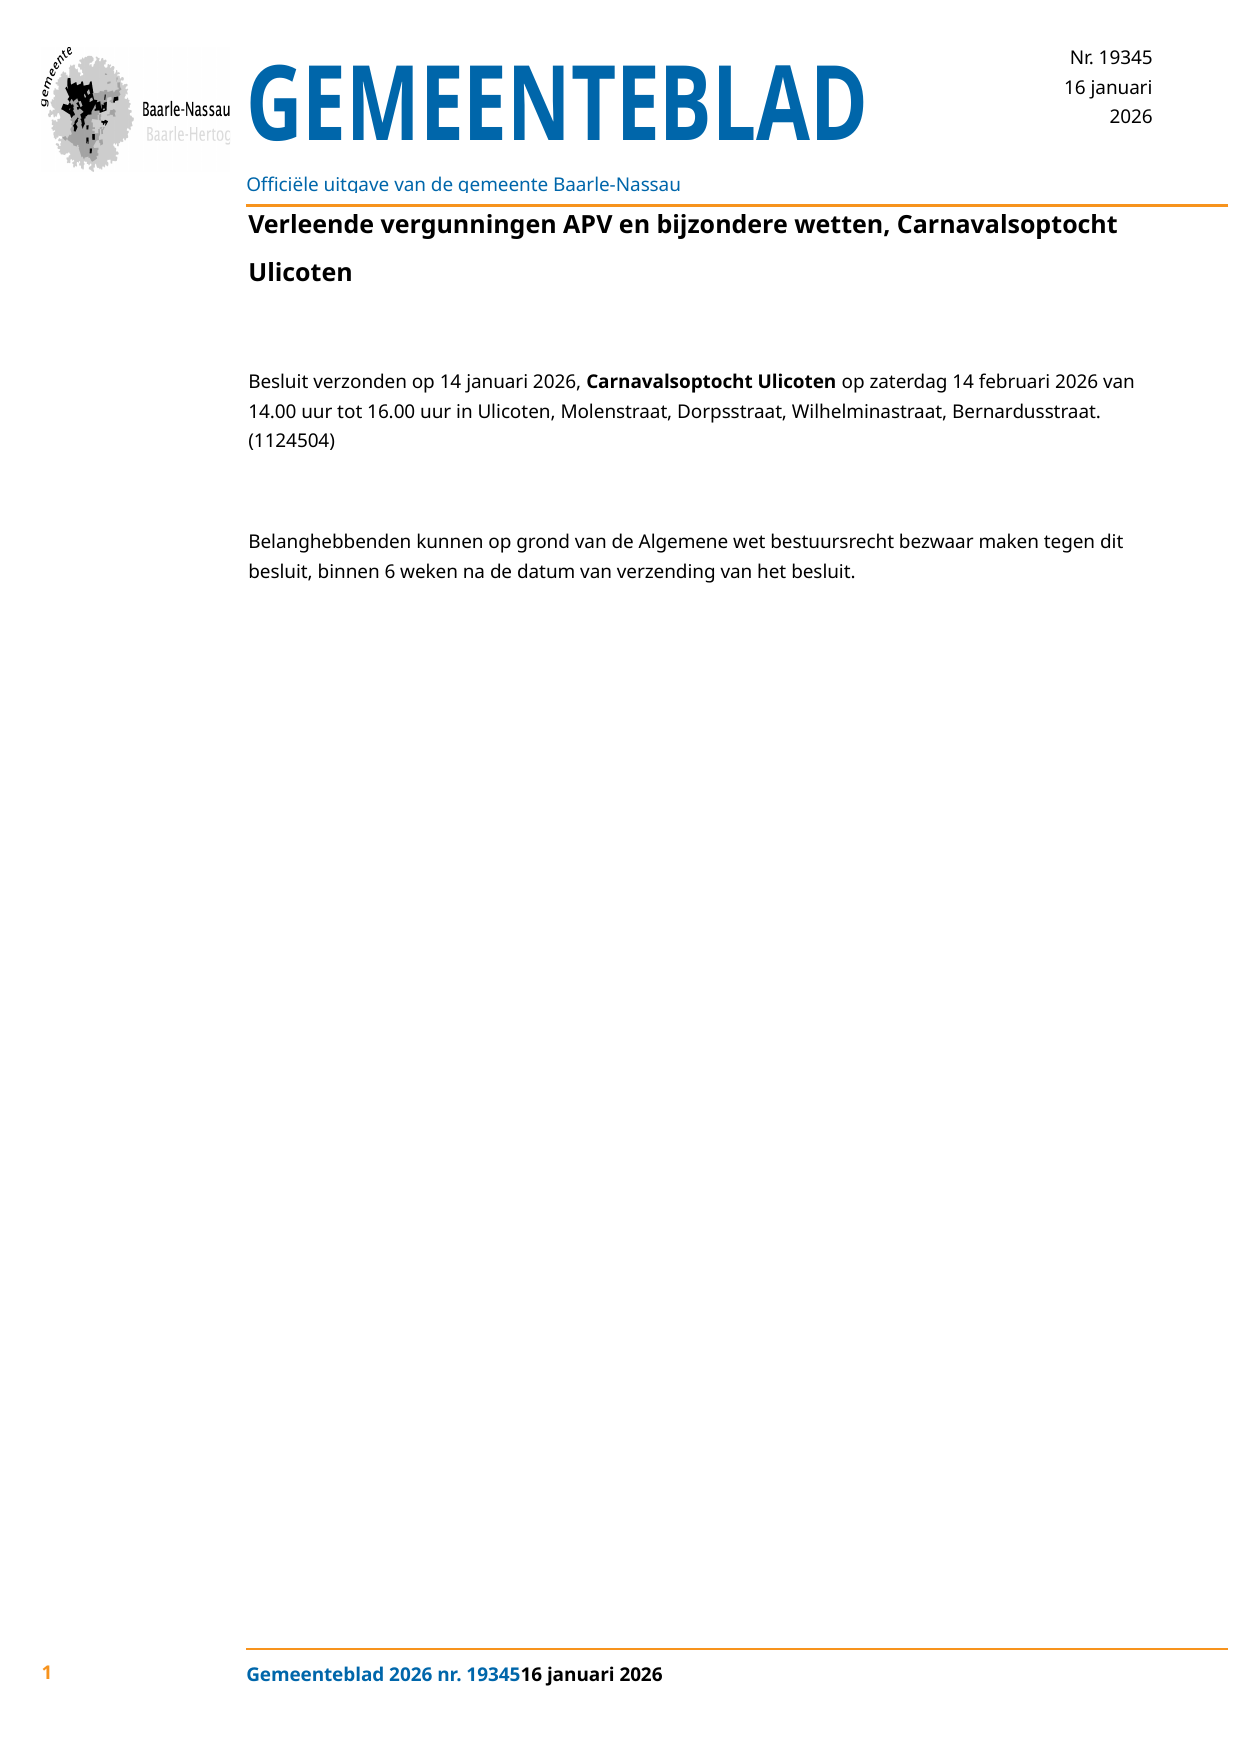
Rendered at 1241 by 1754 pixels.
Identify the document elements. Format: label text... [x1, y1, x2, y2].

text Verleende vergunningen APV en bijzondere wetten, Carnavalsoptocht Ulicoten [248, 207, 1152, 288]
text Belanghebbenden kunnen op grond van de Algemene wet bestuursrecht bezwaar maken tegen dit besluit, binnen 6 weken na de datum van verzending van het besluit. [248, 528, 1152, 584]
text Besluit verzonden op 14 januari 2026, Carnavalsoptocht Ulicoten op zaterdag 14 februari 2026 van 14.00 uur tot 16.00 uur in Ulicoten, Molenstraat, Dorpsstraat, Wilhelminastraat, Bernardusstraat. (1124504) [248, 368, 1152, 453]
picture [41, 47, 231, 172]
